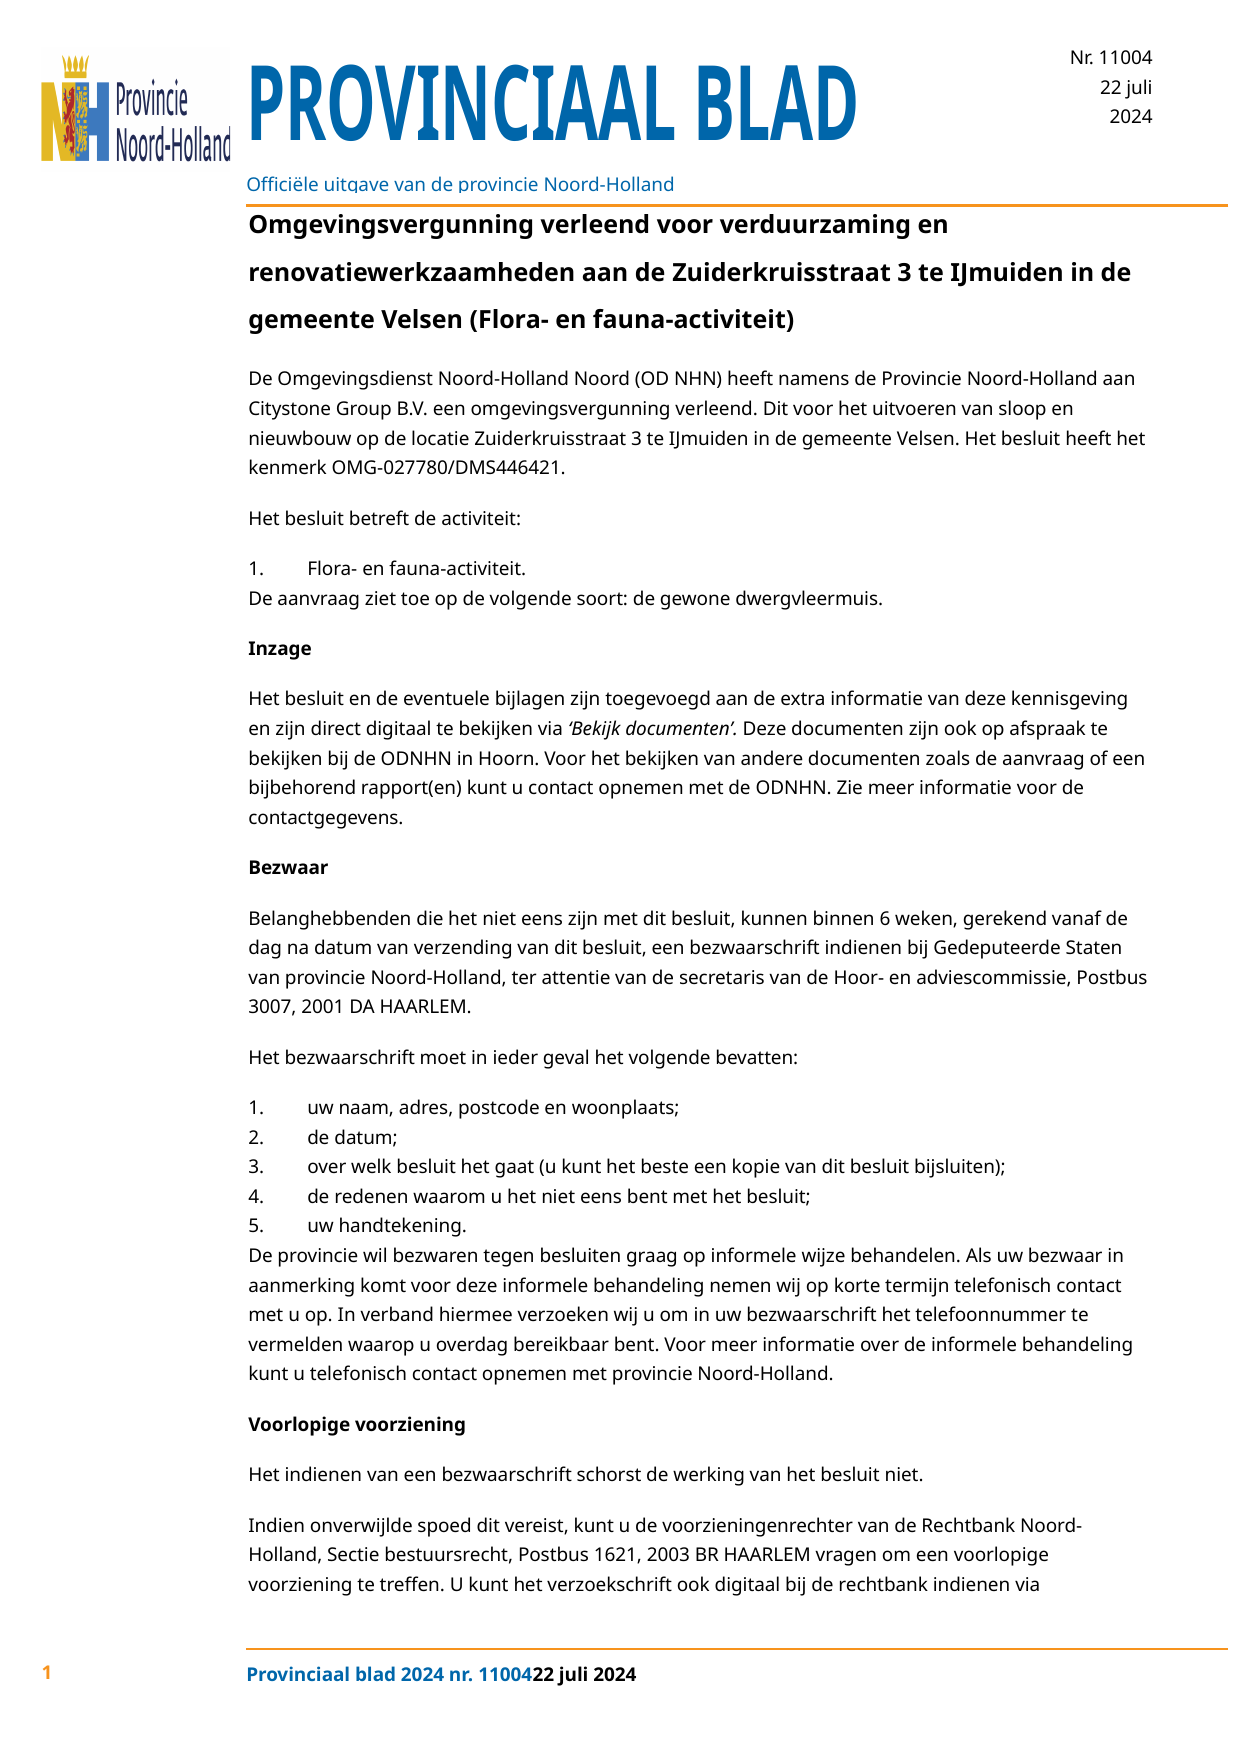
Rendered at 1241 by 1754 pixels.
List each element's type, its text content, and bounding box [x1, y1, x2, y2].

text De aanvraag ziet toe op de volgende soort: de gewone dwergvleermuis. [248, 585, 1152, 610]
text Het besluit en de eventuele bijlagen zijn toegevoegd aan de extra informatie van deze kennisgeving en zijn direct digitaal te bekijken via ‘Bekijk documenten’. Deze documenten zijn ook op afspraak te bekijken bij de ODNHN in Hoorn. Voor het bekijken van andere documenten zoals de aanvraag of een bijbehorend rapport(en) kunt u contact opnemen met de ODNHN. Zie meer informatie voor de contactgegevens. [248, 686, 1152, 829]
list Flora- en fauna-activiteit. [248, 555, 1152, 581]
text Het besluit betreft de activiteit: [248, 505, 1152, 530]
text Belanghebbenden die het niet eens zijn met dit besluit, kunnen binnen 6 weken, gerekend vanaf de dag na datum van verzending van dit besluit, een bezwaarschrift indienen bij Gedeputeerde Staten van provincie Noord-Holland, ter attentie van de secretaris van de Hoor- en adviescommissie, Postbus 3007, 2001 DA HAARLEM. [248, 905, 1152, 1019]
text Bezwaar [248, 854, 1152, 880]
list de redenen waarom u het niet eens bent met het besluit; [248, 1183, 1152, 1209]
text Indien onverwijlde spoed dit vereist, kunt u de voorzieningenrechter van de Rechtbank Noord-Holland, Sectie bestuursrecht, Postbus 1621, 2003 BR HAARLEM vragen om een voorlopige voorziening te treffen. U kunt het verzoekschrift ook digitaal bij de rechtbank indienen via [248, 1512, 1152, 1597]
text Voorlopige voorziening [248, 1411, 1152, 1437]
text Het indienen van een bezwaarschrift schorst de werking van het besluit niet. [248, 1461, 1152, 1487]
text De provincie wil bezwaren tegen besluiten graag op informele wijze behandelen. Als uw bezwaar in aanmerking komt voor deze informele behandeling nemen wij op korte termijn telefonisch contact met u op. In verband hiermee verzoeken wij u om in uw bezwaarschrift het telefoonnummer te vermelden waarop u overdag bereikbaar bent. Voor meer informatie over de informele behandeling kunt u telefonisch contact opnemen met provincie Noord-Holland. [248, 1242, 1152, 1386]
text Het bezwaarschrift moet in ieder geval het volgende bevatten: [248, 1044, 1152, 1069]
text De Omgevingsdienst Noord-Holland Noord (OD NHN) heeft namens de Provincie Noord-Holland aan Citystone Group B.V. een omgevingsvergunning verleend. Dit voor het uitvoeren van sloop en nieuwbouw op de locatie Zuiderkruisstraat 3 te IJmuiden in de gemeente Velsen. Het besluit heeft het kenmerk OMG-027780/DMS446421. [248, 366, 1152, 480]
list over welk besluit het gaat (u kunt het beste een kopie van dit besluit bijsluiten); [248, 1153, 1152, 1179]
picture [41, 47, 231, 172]
list de datum; [248, 1124, 1152, 1149]
text Inzage [248, 635, 1152, 661]
list uw handtekening. [248, 1213, 1152, 1238]
text Omgevingsvergunning verleend voor verduurzaming en renovatiewerkzaamheden aan de Zuiderkruisstraat 3 te IJmuiden in de gemeente Velsen (Flora- en fauna-activiteit) [248, 207, 1152, 336]
list uw naam, adres, postcode en woonplaats; [248, 1094, 1152, 1120]
